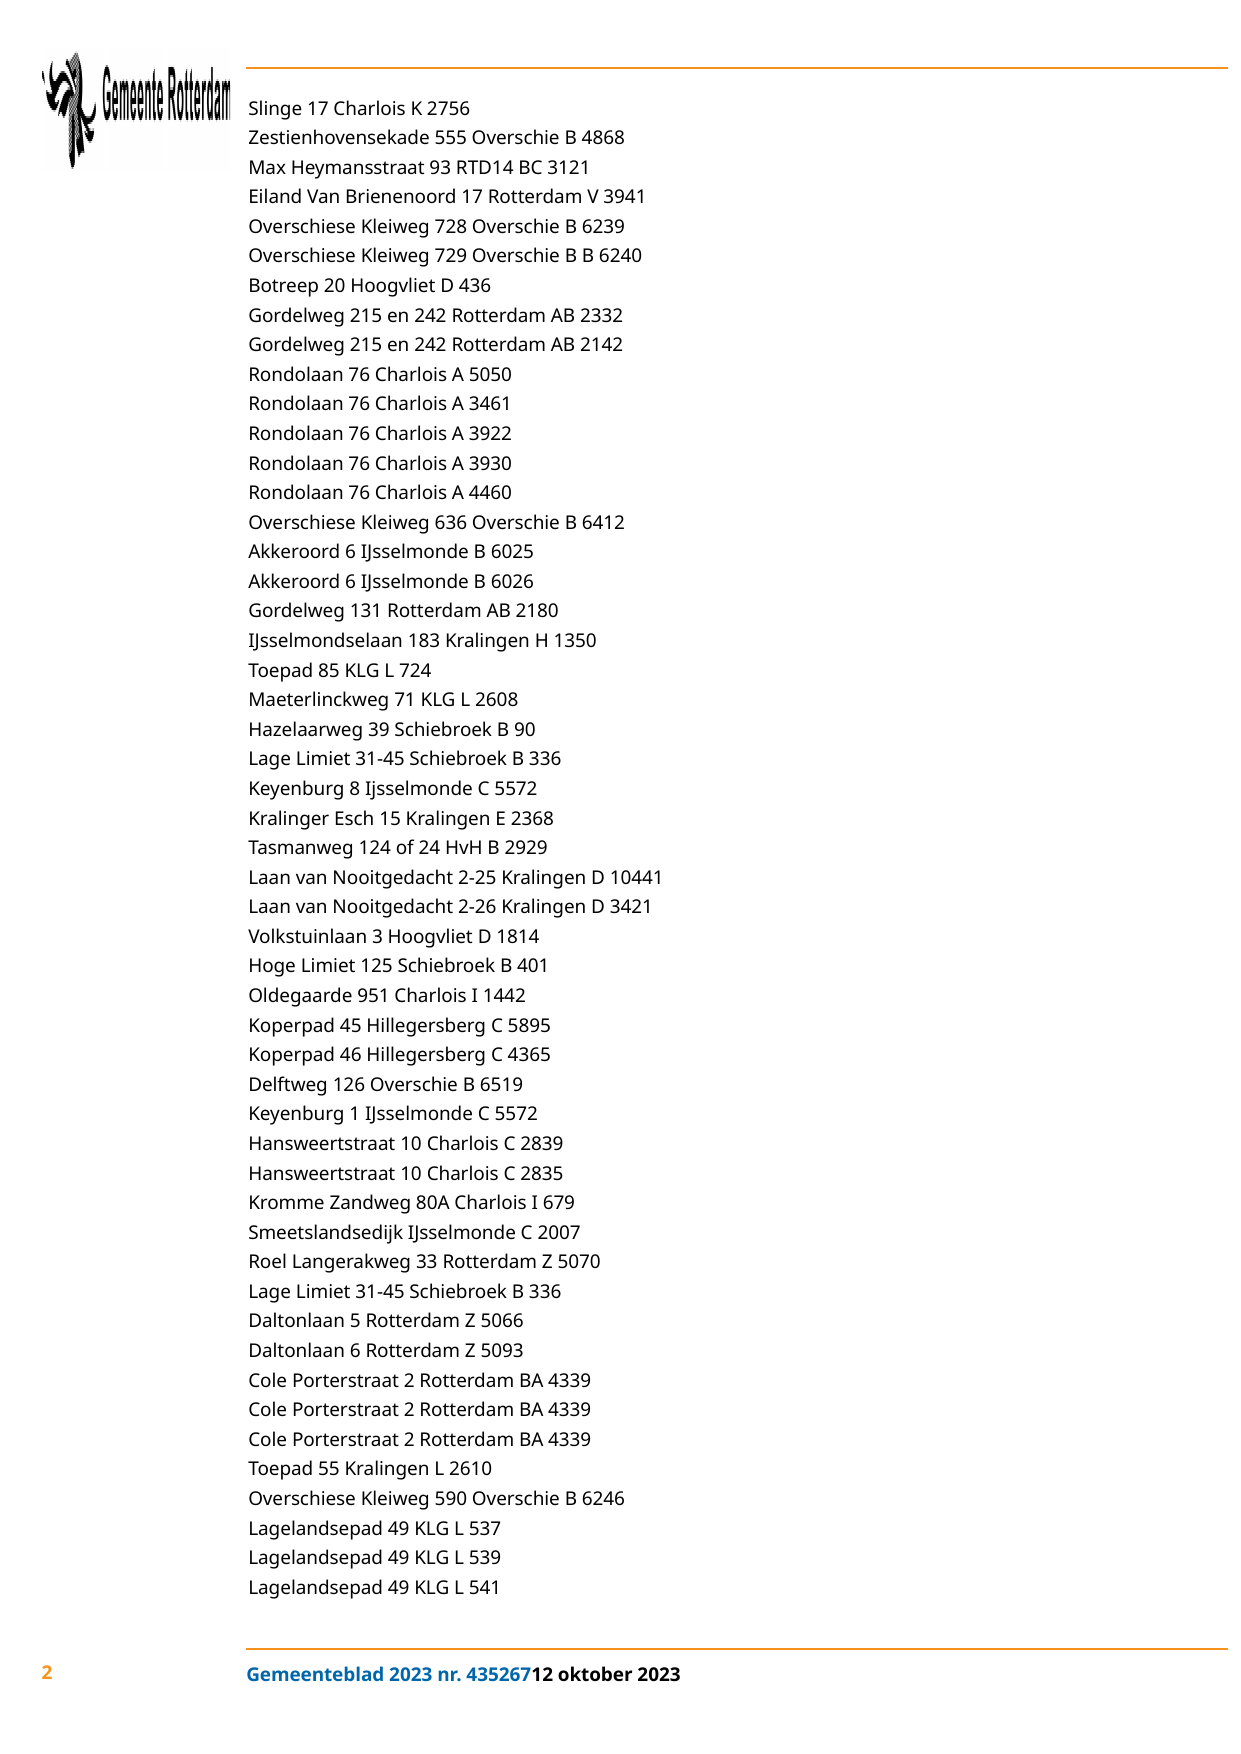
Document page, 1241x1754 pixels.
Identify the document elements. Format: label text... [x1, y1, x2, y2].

text Koperpad 46 Hillegersberg C 4365 [248, 1041, 1152, 1067]
text Eiland Van Brienenoord 17 Rotterdam V 3941 [248, 183, 1152, 209]
text Akkeroord 6 IJsselmonde B 6026 [248, 568, 1152, 594]
text Lagelandsepad 49 KLG L 539 [248, 1544, 1152, 1570]
text Laan van Nooitgedacht 2-26 Kralingen D 3421 [248, 893, 1152, 919]
text Lagelandsepad 49 KLG L 537 [248, 1515, 1152, 1541]
text Akkeroord 6 IJsselmonde B 6025 [248, 538, 1152, 564]
text Laan van Nooitgedacht 2-25 Kralingen D 10441 [248, 864, 1152, 890]
text Tasmanweg 124 of 24 HvH B 2929 [248, 834, 1152, 860]
text Hoge Limiet 125 Schiebroek B 401 [248, 953, 1152, 978]
text Gordelweg 131 Rotterdam AB 2180 [248, 598, 1152, 623]
text Delftweg 126 Overschie B 6519 [248, 1071, 1152, 1097]
text Slinge 17 Charlois K 2756 [248, 95, 1152, 121]
text Hansweertstraat 10 Charlois C 2839 [248, 1130, 1152, 1156]
text Overschiese Kleiweg 590 Overschie B 6246 [248, 1485, 1152, 1511]
text Toepad 85 KLG L 724 [248, 657, 1152, 683]
text Roel Langerakweg 33 Rotterdam Z 5070 [248, 1248, 1152, 1274]
text Hansweertstraat 10 Charlois C 2835 [248, 1160, 1152, 1186]
text Daltonlaan 6 Rotterdam Z 5093 [248, 1337, 1152, 1363]
text Volkstuinlaan 3 Hoogvliet D 1814 [248, 923, 1152, 949]
text Hazelaarweg 39 Schiebroek B 90 [248, 716, 1152, 742]
text Cole Porterstraat 2 Rotterdam BA 4339 [248, 1396, 1152, 1422]
text Lage Limiet 31-45 Schiebroek B 336 [248, 1278, 1152, 1304]
text Zestienhovensekade 555 Overschie B 4868 [248, 124, 1152, 150]
text Gordelweg 215 en 242 Rotterdam AB 2332 [248, 302, 1152, 328]
text Toepad 55 Kralingen L 2610 [248, 1456, 1152, 1481]
text Botreep 20 Hoogvliet D 436 [248, 272, 1152, 298]
text Rondolaan 76 Charlois A 3461 [248, 391, 1152, 416]
text Rondolaan 76 Charlois A 5050 [248, 361, 1152, 387]
text Max Heymansstraat 93 RTD14 BC 3121 [248, 154, 1152, 180]
text Rondolaan 76 Charlois A 4460 [248, 479, 1152, 505]
text Daltonlaan 5 Rotterdam Z 5066 [248, 1308, 1152, 1333]
text Lagelandsepad 49 KLG L 541 [248, 1574, 1152, 1600]
picture [41, 47, 231, 172]
text Rondolaan 76 Charlois A 3930 [248, 450, 1152, 476]
text Keyenburg 8 Ijsselmonde C 5572 [248, 775, 1152, 801]
text Oldegaarde 951 Charlois I 1442 [248, 982, 1152, 1008]
text Kralinger Esch 15 Kralingen E 2368 [248, 805, 1152, 831]
text Rondolaan 76 Charlois A 3922 [248, 420, 1152, 446]
text Overschiese Kleiweg 729 Overschie B B 6240 [248, 243, 1152, 268]
text Lage Limiet 31-45 Schiebroek B 336 [248, 746, 1152, 771]
text Maeterlinckweg 71 KLG L 2608 [248, 686, 1152, 712]
text Smeetslandsedijk IJsselmonde C 2007 [248, 1219, 1152, 1245]
text Cole Porterstraat 2 Rotterdam BA 4339 [248, 1367, 1152, 1393]
text Koperpad 45 Hillegersberg C 5895 [248, 1012, 1152, 1038]
text IJsselmondselaan 183 Kralingen H 1350 [248, 627, 1152, 653]
text Gordelweg 215 en 242 Rotterdam AB 2142 [248, 331, 1152, 357]
text Overschiese Kleiweg 636 Overschie B 6412 [248, 509, 1152, 535]
text Keyenburg 1 IJsselmonde C 5572 [248, 1101, 1152, 1126]
text Kromme Zandweg 80A Charlois I 679 [248, 1189, 1152, 1215]
text Cole Porterstraat 2 Rotterdam BA 4339 [248, 1426, 1152, 1452]
text Overschiese Kleiweg 728 Overschie B 6239 [248, 213, 1152, 239]
